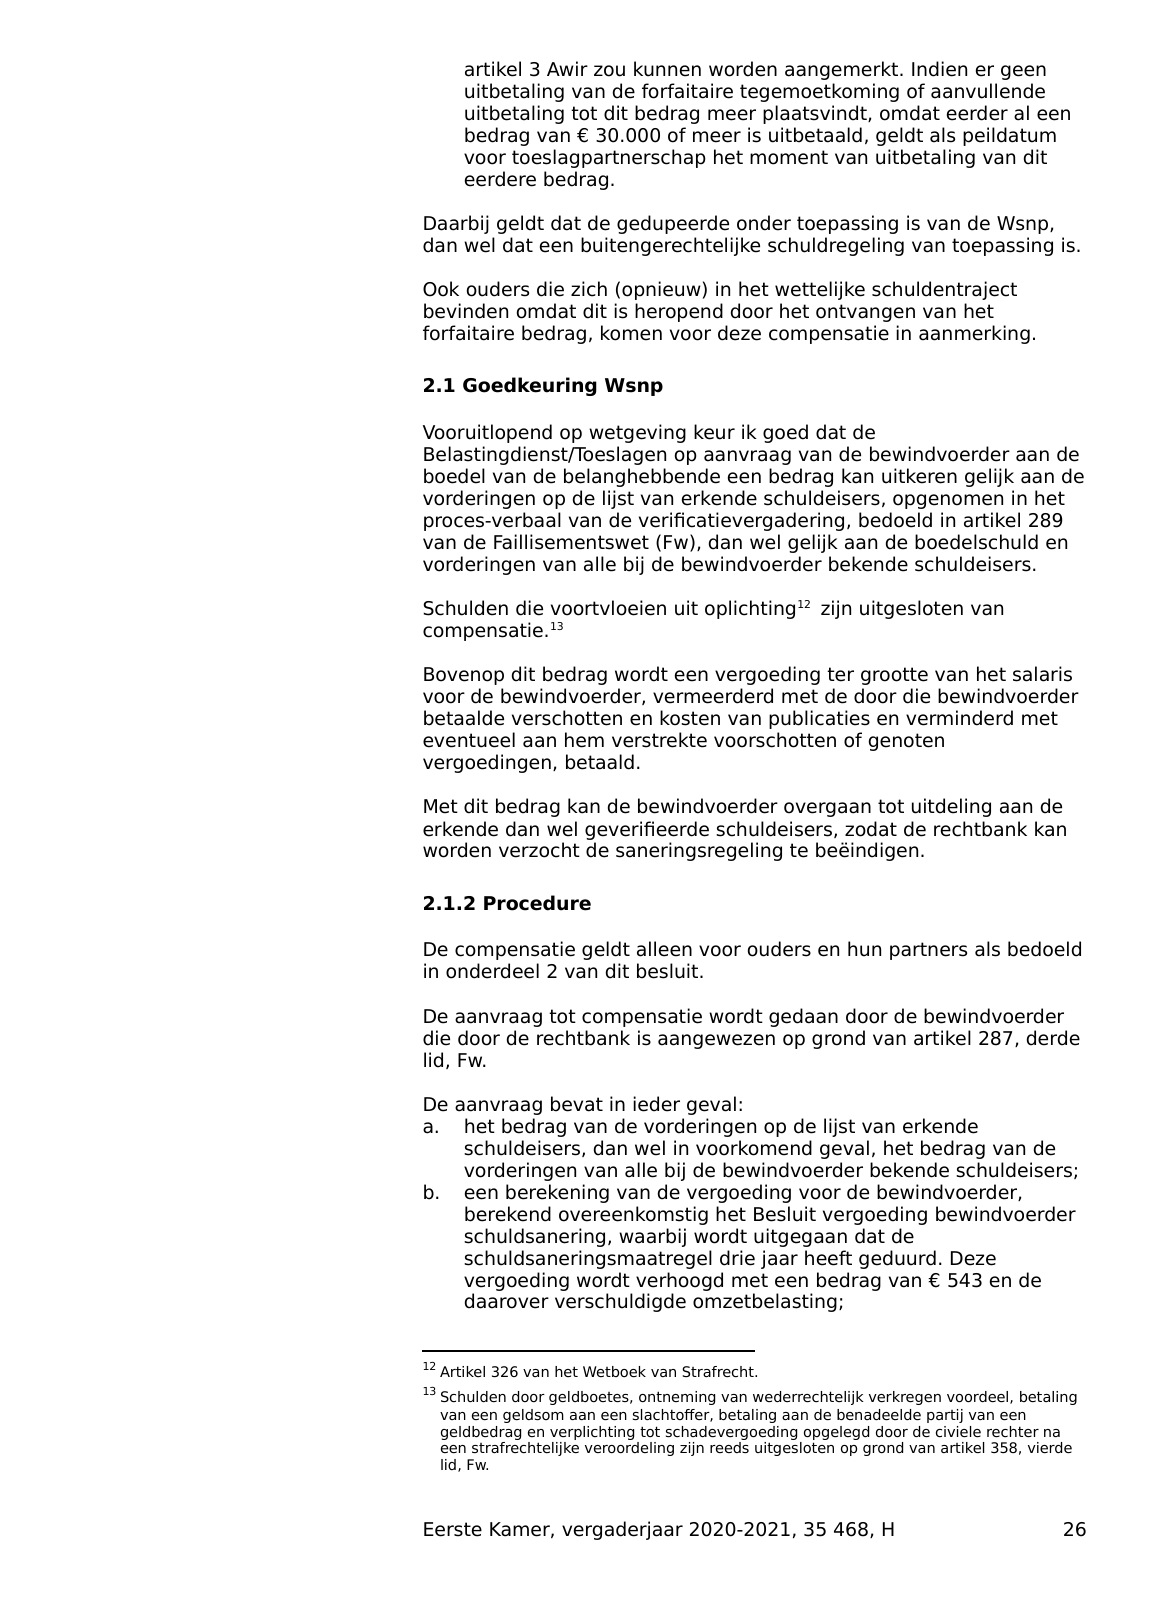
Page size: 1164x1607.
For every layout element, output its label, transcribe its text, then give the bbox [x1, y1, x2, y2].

text De aanvraag bevat in ieder geval: [422, 1094, 1087, 1116]
text Schulden die voortvloeien uit oplichting zijn uitgesloten van compensatie. [422, 598, 1087, 642]
text b. een berekening van de vergoeding voor de bewindvoerder, berekend overeenkomstig het Besluit vergoeding bewindvoerder schuldsanering, waarbij wordt uitgegaan dat de schuldsaneringsmaatregel drie jaar heeft geduurd. Deze vergoeding wordt verhoogd met een bedrag van € 543 en de daarover verschuldigde omzetbelasting; [422, 1182, 1087, 1313]
subtitle 2.1 Goedkeuring Wsnp [422, 375, 1087, 397]
subtitle 2.1.2 Procedure [422, 892, 1087, 914]
text a. het bedrag van de vorderingen op de lijst van erkende schuldeisers, dan wel in voorkomend geval, het bedrag van de vorderingen van alle bij de bewindvoerder bekende schuldeisers; [422, 1116, 1087, 1182]
text Vooruitlopend op wetgeving keur ik goed dat de Belastingdienst/Toeslagen op aanvraag van de bewindvoerder aan de boedel van de belanghebbende een bedrag kan uitkeren gelijk aan de vorderingen op de lijst van erkende schuldeisers, opgenomen in het proces-verbaal van de verificatievergadering, bedoeld in artikel 289 van de Faillisementswet (Fw), dan wel gelijk aan de boedelschuld en vorderingen van alle bij de bewindvoerder bekende schuldeisers. [422, 422, 1087, 576]
text De aanvraag tot compensatie wordt gedaan door de bewindvoerder die door de rechtbank is aangewezen op grond van artikel 287, derde lid, Fw. [422, 1006, 1087, 1071]
text Daarbij geldt dat de gedupeerde onder toepassing is van de Wsnp, dan wel dat een buitengerechtelijke schuldregeling van toepassing is. [422, 213, 1087, 257]
text De compensatie geldt alleen voor ouders en hun partners als bedoeld in onderdeel 2 van dit besluit. [422, 939, 1087, 983]
text artikel 3 Awir zou kunnen worden aangemerkt. Indien er geen uitbetaling van de forfaitaire tegemoetkoming of aanvullende uitbetaling tot dit bedrag meer plaatsvindt, omdat eerder al een bedrag van € 30.000 of meer is uitbetaald, geldt als peildatum voor toeslagpartnerschap het moment van uitbetaling van dit eerdere bedrag. [422, 59, 1087, 191]
text Schulden door geldboetes, ontneming van wederrechtelijk verkregen voordeel, betaling van een geldsom aan een slachtoffer, betaling aan de benadeelde partij van een geldbedrag en verplichting tot schadevergoeding opgelegd door de civiele rechter na een strafrechtelijke veroordeling zijn reeds uitgesloten op grond van artikel 358, vierde lid, Fw. [422, 1385, 1087, 1474]
text Bovenop dit bedrag wordt een vergoeding ter grootte van het salaris voor de bewindvoerder, vermeerderd met de door die bewindvoerder betaalde verschotten en kosten van publicaties en verminderd met eventueel aan hem verstrekte voorschotten of genoten vergoedingen, betaald. [422, 664, 1087, 774]
text Met dit bedrag kan de bewindvoerder overgaan tot uitdeling aan de erkende dan wel geverifieerde schuldeisers, zodat de rechtbank kan worden verzocht de saneringsregeling te beëindigen. [422, 796, 1087, 862]
text Artikel 326 van het Wetboek van Strafrecht. [422, 1360, 1087, 1382]
text Ook ouders die zich (opnieuw) in het wettelijke schuldentraject bevinden omdat dit is heropend door het ontvangen van het forfaitaire bedrag, komen voor deze compensatie in aanmerking. [422, 279, 1087, 345]
